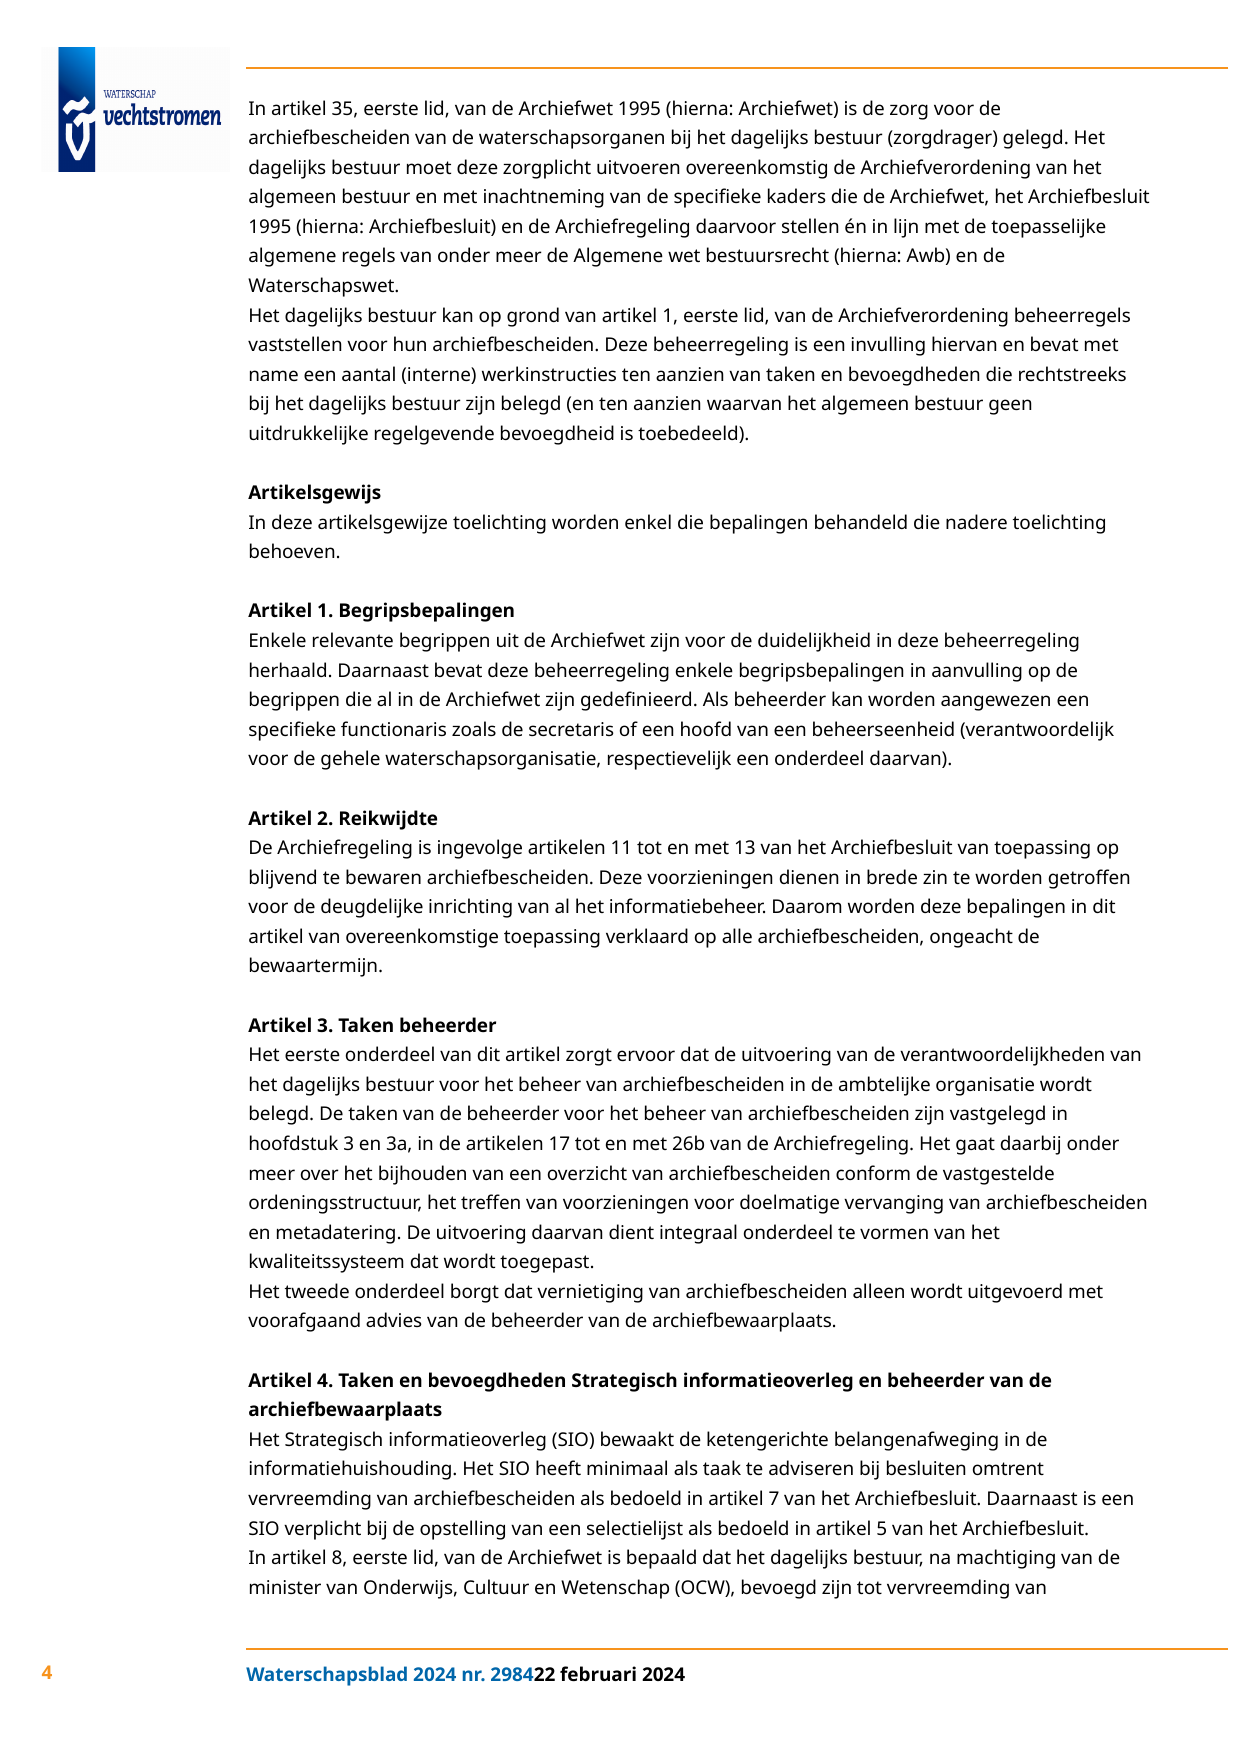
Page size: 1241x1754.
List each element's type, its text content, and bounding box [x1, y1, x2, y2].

text Artikel 3. Taken beheerder [248, 1012, 1152, 1038]
text In deze artikelsgewijze toelichting worden enkel die bepalingen behandeld die nadere toelichting behoeven. [248, 509, 1152, 564]
picture [41, 47, 231, 172]
text Artikel 2. Reikwijdte [248, 805, 1152, 831]
text In artikel 35, eerste lid, van de Archiefwet 1995 (hierna: Archiefwet) is de zorg voor de archiefbescheiden van de waterschapsorganen bij het dagelijks bestuur (zorgdrager) gelegd. Het dagelijks bestuur moet deze zorgplicht uitvoeren overeenkomstig de Archiefverordening van het algemeen bestuur en met inachtneming van de specifieke kaders die de Archiefwet, het Archiefbesluit 1995 (hierna: Archiefbesluit) en de Archiefregeling daarvoor stellen én in lijn met de toepasselijke algemene regels van onder meer de Algemene wet bestuursrecht (hierna: Awb) en de Waterschapswet. [248, 95, 1152, 298]
text Enkele relevante begrippen uit de Archiefwet zijn voor de duidelijkheid in deze beheerregeling herhaald. Daarnaast bevat deze beheerregeling enkele begripsbepalingen in aanvulling op de begrippen die al in de Archiefwet zijn gedefinieerd. Als beheerder kan worden aangewezen een specifieke functionaris zoals de secretaris of een hoofd van een beheerseenheid (verantwoordelijk voor de gehele waterschapsorganisatie, respectievelijk een onderdeel daarvan). [248, 627, 1152, 771]
text Het dagelijks bestuur kan op grond van artikel 1, eerste lid, van de Archiefverordening beheerregels vaststellen voor hun archiefbescheiden. Deze beheerregeling is een invulling hiervan en bevat met name een aantal (interne) werkinstructies ten aanzien van taken en bevoegdheden die rechtstreeks bij het dagelijks bestuur zijn belegd (en ten aanzien waarvan het algemeen bestuur geen uitdrukkelijke regelgevende bevoegdheid is toebedeeld). [248, 302, 1152, 446]
text Het tweede onderdeel borgt dat vernietiging van archiefbescheiden alleen wordt uitgevoerd met voorafgaand advies van de beheerder van de archiefbewaarplaats. [248, 1278, 1152, 1333]
text Artikel 1. Begripsbepalingen [248, 598, 1152, 623]
text Artikel 4. Taken en bevoegdheden Strategisch informatieoverleg en beheerder van de archiefbewaarplaats [248, 1367, 1152, 1422]
text Artikelsgewijs [248, 479, 1152, 505]
text In artikel 8, eerste lid, van de Archiefwet is bepaald dat het dagelijks bestuur, na machtiging van de minister van Onderwijs, Cultuur en Wetenschap (OCW), bevoegd zijn tot vervreemding van [248, 1544, 1152, 1600]
text Het Strategisch informatieoverleg (SIO) bewaakt de ketengerichte belangenafweging in de informatiehuishouding. Het SIO heeft minimaal als taak te adviseren bij besluiten omtrent vervreemding van archiefbescheiden als bedoeld in artikel 7 van het Archiefbesluit. Daarnaast is een SIO verplicht bij de opstelling van een selectielijst als bedoeld in artikel 5 van het Archiefbesluit. [248, 1426, 1152, 1541]
text De Archiefregeling is ingevolge artikelen 11 tot en met 13 van het Archiefbesluit van toepassing op blijvend te bewaren archiefbescheiden. Deze voorzieningen dienen in brede zin te worden getroffen voor de deugdelijke inrichting van al het informatiebeheer. Daarom worden deze bepalingen in dit artikel van overeenkomstige toepassing verklaard op alle archiefbescheiden, ongeacht de bewaartermijn. [248, 834, 1152, 978]
text Het eerste onderdeel van dit artikel zorgt ervoor dat de uitvoering van de verantwoordelijkheden van het dagelijks bestuur voor het beheer van archiefbescheiden in de ambtelijke organisatie wordt belegd. De taken van de beheerder voor het beheer van archiefbescheiden zijn vastgelegd in hoofdstuk 3 en 3a, in de artikelen 17 tot en met 26b van de Archiefregeling. Het gaat daarbij onder meer over het bijhouden van een overzicht van archiefbescheiden conform de vastgestelde ordeningsstructuur, het treffen van voorzieningen voor doelmatige vervanging van archiefbescheiden en metadatering. De uitvoering daarvan dient integraal onderdeel te vormen van het kwaliteitssysteem dat wordt toegepast. [248, 1041, 1152, 1274]
